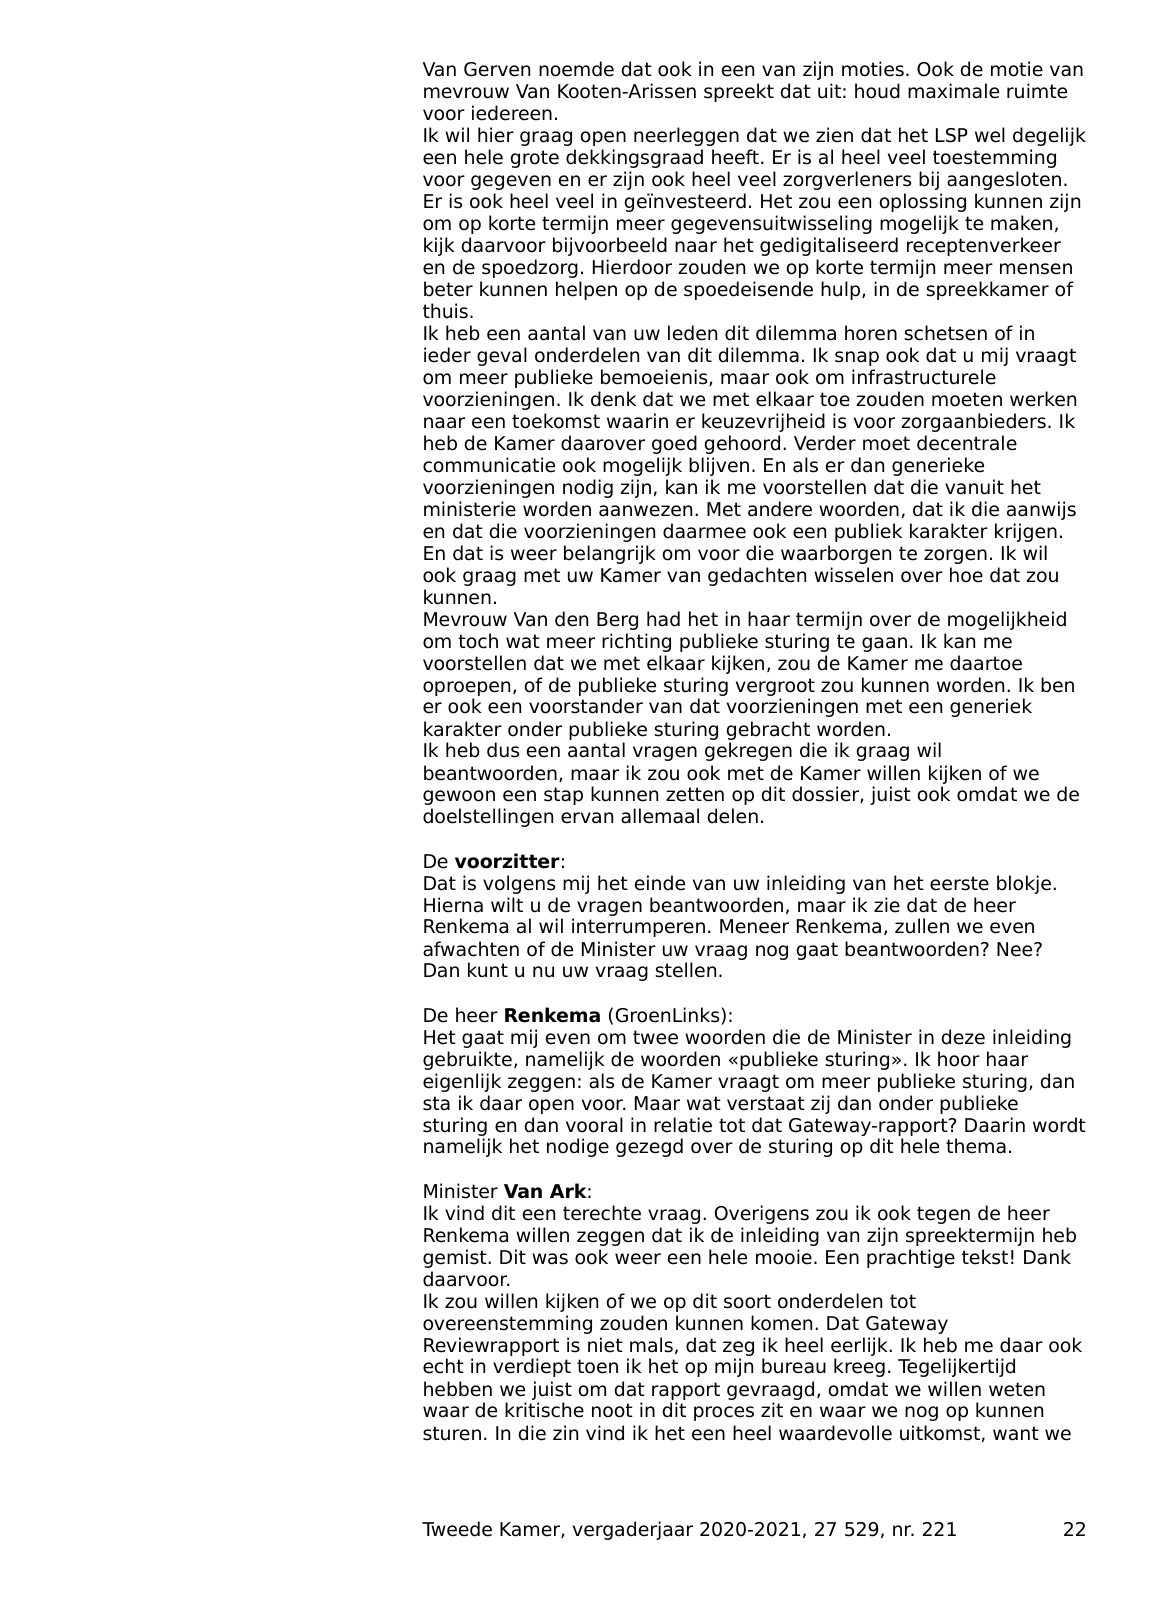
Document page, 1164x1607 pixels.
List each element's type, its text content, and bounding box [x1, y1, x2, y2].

text Dat is volgens mij het einde van uw inleiding van het eerste blokje. Hierna wilt u de vragen beantwoorden, maar ik zie dat de heer Renkema al wil interrumperen. Meneer Renkema, zullen we even afwachten of de Minister uw vraag nog gaat beantwoorden? Nee? Dan kunt u nu uw vraag stellen. [422, 872, 1087, 982]
text Ik heb een aantal van uw leden dit dilemma horen schetsen of in ieder geval onderdelen van dit dilemma. Ik snap ook dat u mij vraagt om meer publieke bemoeienis, maar ook om infrastructurele voorzieningen. Ik denk dat we met elkaar toe zouden moeten werken naar een toekomst waarin er keuzevrijheid is voor zorgaanbieders. Ik heb de Kamer daarover goed gehoord. Verder moet decentrale communicatie ook mogelijk blijven. En als er dan generieke voorzieningen nodig zijn, kan ik me voorstellen dat die vanuit het ministerie worden aanwezen. Met andere woorden, dat ik die aanwijs en dat die voorzieningen daarmee ook een publiek karakter krijgen. En dat is weer belangrijk om voor die waarborgen te zorgen. Ik wil ook graag met uw Kamer van gedachten wisselen over hoe dat zou kunnen. [422, 323, 1087, 608]
text Ik heb dus een aantal vragen gekregen die ik graag wil beantwoorden, maar ik zou ook met de Kamer willen kijken of we gewoon een stap kunnen zetten op dit dossier, juist ook omdat we de doelstellingen ervan allemaal delen. [422, 740, 1087, 828]
text Het gaat mij even om twee woorden die de Minister in deze inleiding gebruikte, namelijk de woorden «publieke sturing». Ik hoor haar eigenlijk zeggen: als de Kamer vraagt om meer publieke sturing, dan sta ik daar open voor. Maar wat verstaat zij dan onder publieke sturing en dan vooral in relatie tot dat Gateway-rapport? Daarin wordt namelijk het nodige gezegd over de sturing op dit hele thema. [422, 1027, 1087, 1158]
text Mevrouw Van den Berg had het in haar termijn over de mogelijkheid om toch wat meer richting publieke sturing te gaan. Ik kan me voorstellen dat we met elkaar kijken, zou de Kamer me daartoe oproepen, of de publieke sturing vergroot zou kunnen worden. Ik ben er ook een voorstander van dat voorzieningen met een generiek karakter onder publieke sturing gebracht worden. [422, 608, 1087, 740]
text Van Gerven noemde dat ook in een van zijn moties. Ook de motie van mevrouw Van Kooten-Arissen spreekt dat uit: houd maximale ruimte voor iedereen. [422, 59, 1087, 125]
text De voorzitter: [422, 851, 1087, 872]
text De heer Renkema (GroenLinks): [422, 1004, 1087, 1027]
text Ik zou willen kijken of we op dit soort onderdelen tot overeenstemming zouden kunnen komen. Dat Gateway Reviewrapport is niet mals, dat zeg ik heel eerlijk. Ik heb me daar ook echt in verdiept toen ik het op mijn bureau kreeg. Tegelijkertijd hebben we juist om dat rapport gevraagd, omdat we willen weten waar de kritische noot in dit proces zit en waar we nog op kunnen sturen. In die zin vind ik het een heel waardevolle uitkomst, want we [422, 1291, 1087, 1444]
text Ik wil hier graag open neerleggen dat we zien dat het LSP wel degelijk een hele grote dekkingsgraad heeft. Er is al heel veel toestemming voor gegeven en er zijn ook heel veel zorgverleners bij aangesloten. Er is ook heel veel in geïnvesteerd. Het zou een oplossing kunnen zijn om op korte termijn meer gegevensuitwisseling mogelijk te maken, kijk daarvoor bijvoorbeeld naar het gedigitaliseerd receptenverkeer en de spoedzorg. Hierdoor zouden we op korte termijn meer mensen beter kunnen helpen op de spoedeisende hulp, in de spreekkamer of thuis. [422, 125, 1087, 323]
text Minister Van Ark: [422, 1181, 1087, 1203]
text Ik vind dit een terechte vraag. Overigens zou ik ook tegen de heer Renkema willen zeggen dat ik de inleiding van zijn spreektermijn heb gemist. Dit was ook weer een hele mooie. Een prachtige tekst! Dank daarvoor. [422, 1203, 1087, 1291]
